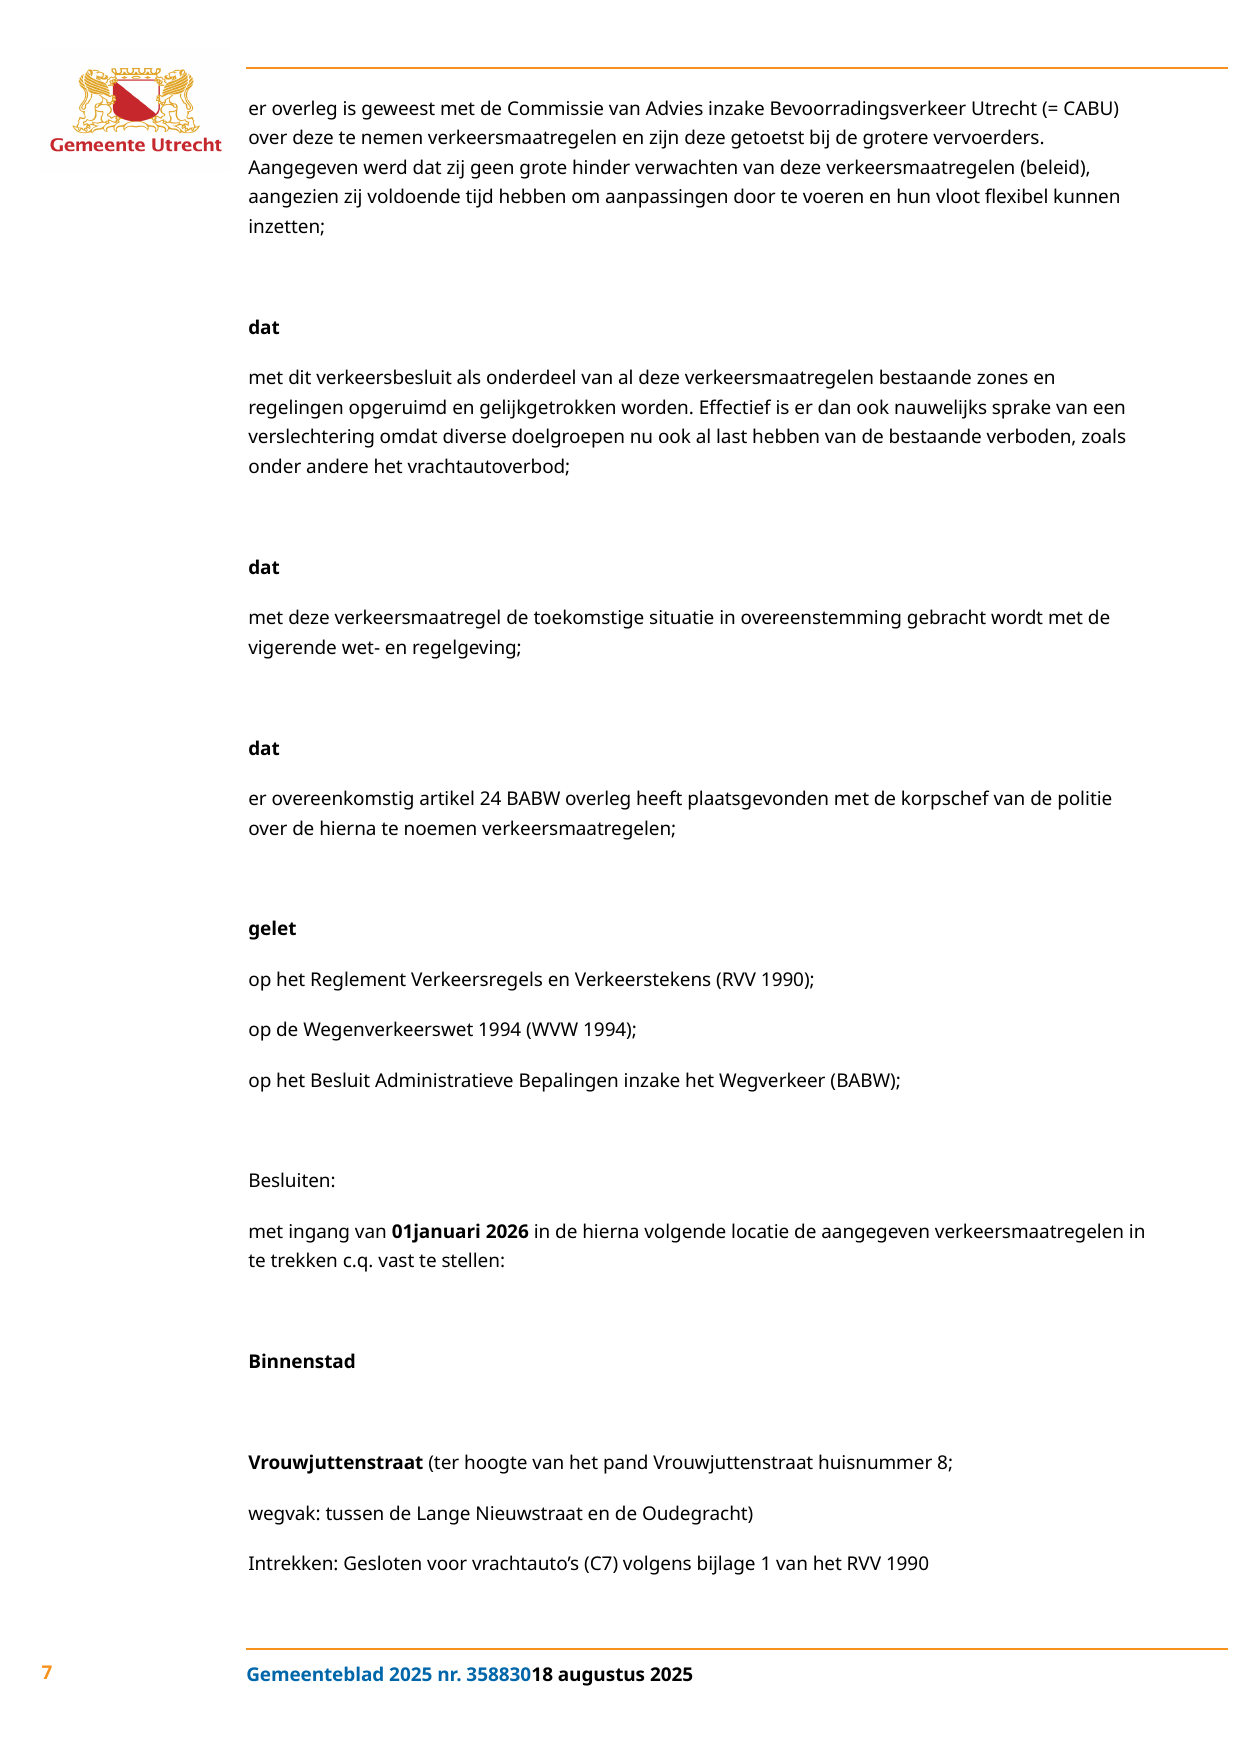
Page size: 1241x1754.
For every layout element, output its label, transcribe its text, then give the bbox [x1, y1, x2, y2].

text wegvak: tussen de Lange Nieuwstraat en de Oudegracht) [248, 1500, 1152, 1526]
text Vrouwjuttenstraat (ter hoogte van het pand Vrouwjuttenstraat huisnummer 8; [248, 1449, 1152, 1475]
picture [41, 47, 231, 172]
text met dit verkeersbesluit als onderdeel van al deze verkeersmaatregelen bestaande zones en regelingen opgeruimd en gelijkgetrokken worden. Effectief is er dan ook nauwelijks sprake van een verslechtering omdat diverse doelgroepen nu ook al last hebben van de bestaande verboden, zoals onder andere het vrachtautoverbod; [248, 364, 1152, 479]
text Binnenstad [248, 1348, 1152, 1374]
text Intrekken: Gesloten voor vrachtauto’s (C7) volgens bijlage 1 van het RVV 1990 [248, 1550, 1152, 1576]
text op het Besluit Administratieve Bepalingen inzake het Wegverkeer (BABW); [248, 1067, 1152, 1093]
text er overleg is geweest met de Commissie van Advies inzake Bevoorradingsverkeer Utrecht (= CABU) over deze te nemen verkeersmaatregelen en zijn deze getoetst bij de grotere vervoerders. Aangegeven werd dat zij geen grote hinder verwachten van deze verkeersmaatregelen (beleid), aangezien zij voldoende tijd hebben om aanpassingen door te voeren en hun vloot flexibel kunnen inzetten; [248, 95, 1152, 239]
text dat [248, 735, 1152, 761]
text op het Reglement Verkeersregels en Verkeerstekens (RVV 1990); [248, 966, 1152, 992]
text Besluiten: [248, 1168, 1152, 1193]
text dat [248, 554, 1152, 580]
text gelet [248, 916, 1152, 941]
text dat [248, 314, 1152, 340]
text op de Wegenverkeerswet 1994 (WVW 1994); [248, 1016, 1152, 1042]
text met ingang van 01januari 2026 in de hierna volgende locatie de aangegeven verkeersmaatregelen in te trekken c.q. vast te stellen: [248, 1218, 1152, 1273]
text met deze verkeersmaatregel de toekomstige situatie in overeenstemming gebracht wordt met de vigerende wet- en regelgeving; [248, 604, 1152, 660]
text er overeenkomstig artikel 24 BABW overleg heeft plaatsgevonden met de korpschef van de politie over de hierna te noemen verkeersmaatregelen; [248, 785, 1152, 841]
